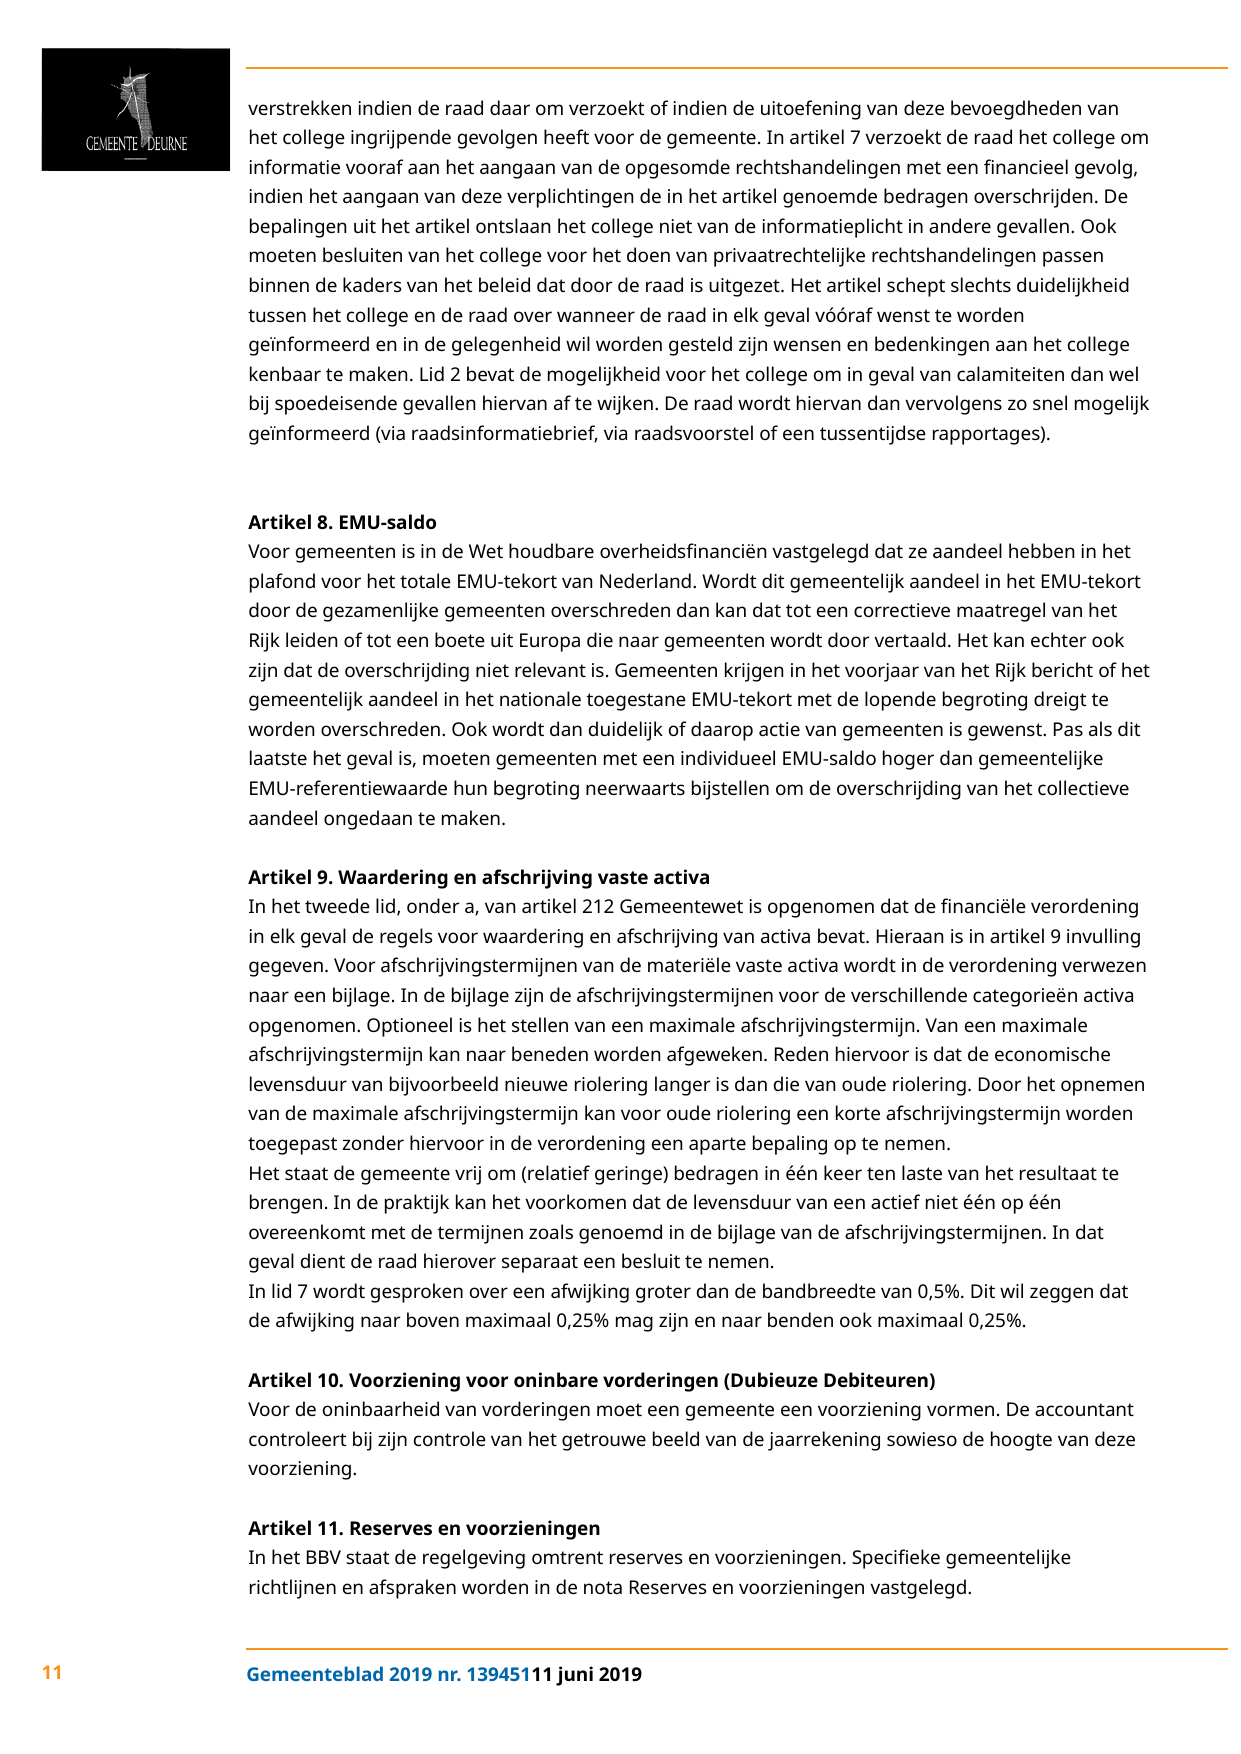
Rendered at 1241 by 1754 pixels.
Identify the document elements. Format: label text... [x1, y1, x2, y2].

text Het staat de gemeente vrij om (relatief geringe) bedragen in één keer ten laste van het resultaat te brengen. In de praktijk kan het voorkomen dat de levensduur van een actief niet één op één overeenkomt met de termijnen zoals genoemd in de bijlage van de afschrijvingstermijnen. In dat geval dient de raad hierover separaat een besluit te nemen. [248, 1160, 1152, 1274]
text Artikel 11. Reserves en voorzieningen [248, 1515, 1152, 1541]
text verstrekken indien de raad daar om verzoekt of indien de uitoefening van deze bevoegdheden van het college ingrijpende gevolgen heeft voor de gemeente. In artikel 7 verzoekt de raad het college om informatie vooraf aan het aangaan van de opgesomde rechtshandelingen met een financieel gevolg, indien het aangaan van deze verplichtingen de in het artikel genoemde bedragen overschrijden. De bepalingen uit het artikel ontslaan het college niet van de informatieplicht in andere gevallen. Ook moeten besluiten van het college voor het doen van privaatrechtelijke rechtshandelingen passen binnen de kaders van het beleid dat door de raad is uitgezet. Het artikel schept slechts duidelijkheid tussen het college en de raad over wanneer de raad in elk geval vóóraf wenst te worden geïnformeerd en in de gelegenheid wil worden gesteld zijn wensen en bedenkingen aan het college kenbaar te maken. Lid 2 bevat de mogelijkheid voor het college om in geval van calamiteiten dan wel bij spoedeisende gevallen hiervan af te wijken. De raad wordt hiervan dan vervolgens zo snel mogelijk geïnformeerd (via raadsinformatiebrief, via raadsvoorstel of een tussentijdse rapportages). [248, 95, 1152, 446]
picture [41, 47, 231, 172]
text Artikel 10. Voorziening voor oninbare vorderingen (Dubieuze Debiteuren) [248, 1367, 1152, 1393]
text Artikel 8. EMU-saldo [248, 509, 1152, 535]
text In het tweede lid, onder a, van artikel 212 Gemeentewet is opgenomen dat de financiële verordening in elk geval de regels voor waardering en afschrijving van activa bevat. Hieraan is in artikel 9 invulling gegeven. Voor afschrijvingstermijnen van de materiële vaste activa wordt in de verordening verwezen naar een bijlage. In de bijlage zijn de afschrijvingstermijnen voor de verschillende categorieën activa opgenomen. Optioneel is het stellen van een maximale afschrijvingstermijn. Van een maximale afschrijvingstermijn kan naar beneden worden afgeweken. Reden hiervoor is dat de economische levensduur van bijvoorbeeld nieuwe riolering langer is dan die van oude riolering. Door het opnemen van de maximale afschrijvingstermijn kan voor oude riolering een korte afschrijvingstermijn worden toegepast zonder hiervoor in de verordening een aparte bepaling op te nemen. [248, 893, 1152, 1156]
text Artikel 9. Waardering en afschrijving vaste activa [248, 864, 1152, 890]
text In het BBV staat de regelgeving omtrent reserves en voorzieningen. Specifieke gemeentelijke richtlijnen en afspraken worden in de nota Reserves en voorzieningen vastgelegd. [248, 1544, 1152, 1600]
text Voor de oninbaarheid van vorderingen moet een gemeente een voorziening vormen. De accountant controleert bij zijn controle van het getrouwe beeld van de jaarrekening sowieso de hoogte van deze voorziening. [248, 1396, 1152, 1481]
text In lid 7 wordt gesproken over een afwijking groter dan de bandbreedte van 0,5%. Dit wil zeggen dat de afwijking naar boven maximaal 0,25% mag zijn en naar benden ook maximaal 0,25%. [248, 1278, 1152, 1333]
text Voor gemeenten is in de Wet houdbare overheidsfinanciën vastgelegd dat ze aandeel hebben in het plafond voor het totale EMU-tekort van Nederland. Wordt dit gemeentelijk aandeel in het EMU-tekort door de gezamenlijke gemeenten overschreden dan kan dat tot een correctieve maatregel van het Rijk leiden of tot een boete uit Europa die naar gemeenten wordt door vertaald. Het kan echter ook zijn dat de overschrijding niet relevant is. Gemeenten krijgen in het voorjaar van het Rijk bericht of het gemeentelijk aandeel in het nationale toegestane EMU-tekort met de lopende begroting dreigt te worden overschreden. Ook wordt dan duidelijk of daarop actie van gemeenten is gewenst. Pas als dit laatste het geval is, moeten gemeenten met een individueel EMU-saldo hoger dan gemeentelijke EMU-referentiewaarde hun begroting neerwaarts bijstellen om de overschrijding van het collectieve aandeel ongedaan te maken. [248, 538, 1152, 831]
